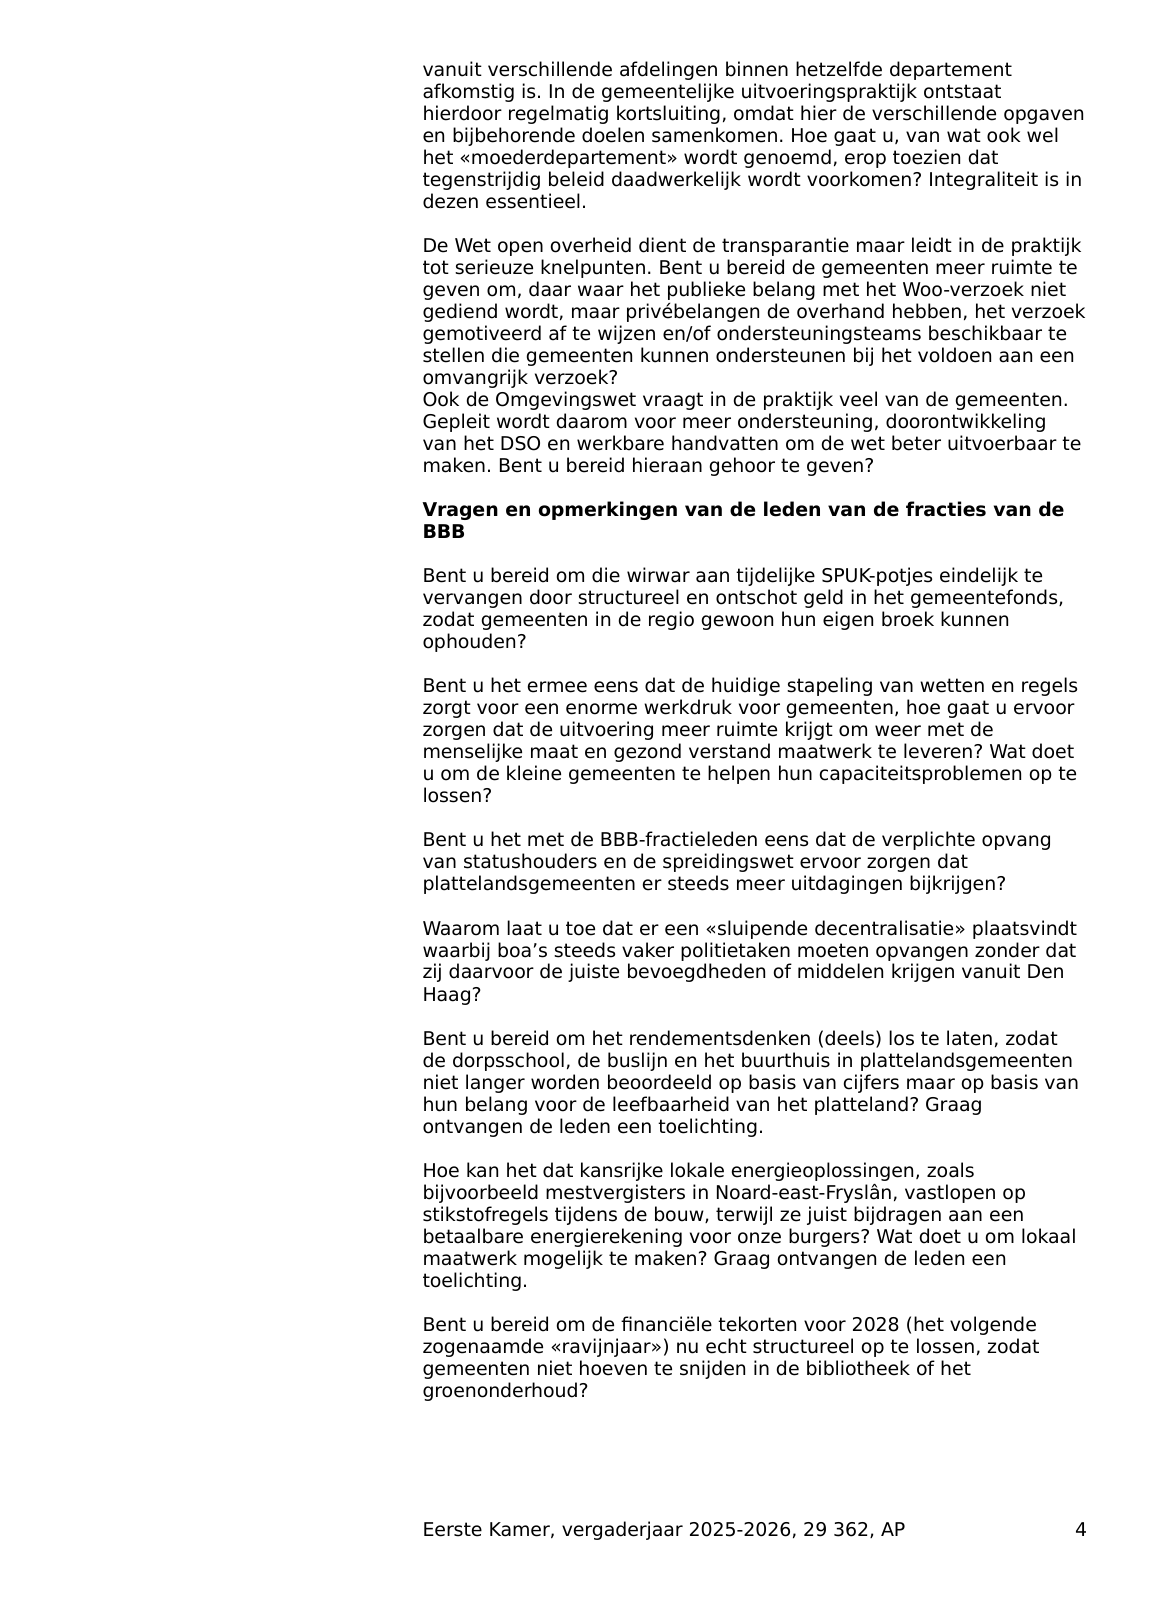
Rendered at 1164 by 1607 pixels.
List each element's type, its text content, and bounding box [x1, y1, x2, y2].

text Ook de Omgevingswet vraagt in de praktijk veel van de gemeenten. Gepleit wordt daarom voor meer ondersteuning, doorontwikkeling van het DSO en werkbare handvatten om de wet beter uitvoerbaar te maken. Bent u bereid hieraan gehoor te geven? [422, 389, 1087, 477]
text Bent u het met de BBB-fractieleden eens dat de verplichte opvang van statushouders en de spreidingswet ervoor zorgen dat plattelandsgemeenten er steeds meer uitdagingen bijkrijgen? [422, 829, 1087, 895]
text Hoe kan het dat kansrijke lokale energieoplossingen, zoals bijvoorbeeld mestvergisters in Noard-east-Fryslân, vastlopen op stikstofregels tijdens de bouw, terwijl ze juist bijdragen aan een betaalbare energierekening voor onze burgers? Wat doet u om lokaal maatwerk mogelijk te maken? Graag ontvangen de leden een toelichting. [422, 1160, 1087, 1292]
text De Wet open overheid dient de transparantie maar leidt in de praktijk tot serieuze knelpunten. Bent u bereid de gemeenten meer ruimte te geven om, daar waar het publieke belang met het Woo-verzoek niet gediend wordt, maar privébelangen de overhand hebben, het verzoek gemotiveerd af te wijzen en/of ondersteuningsteams beschikbaar te stellen die gemeenten kunnen ondersteunen bij het voldoen aan een omvangrijk verzoek? [422, 235, 1087, 389]
text Bent u bereid om het rendementsdenken (deels) los te laten, zodat de dorpsschool, de buslijn en het buurthuis in plattelandsgemeenten niet langer worden beoordeeld op basis van cijfers maar op basis van hun belang voor de leefbaarheid van het platteland? Graag ontvangen de leden een toelichting. [422, 1028, 1087, 1137]
text Bent u het ermee eens dat de huidige stapeling van wetten en regels zorgt voor een enorme werkdruk voor gemeenten, hoe gaat u ervoor zorgen dat de uitvoering meer ruimte krijgt om weer met de menselijke maat en gezond verstand maatwerk te leveren? Wat doet u om de kleine gemeenten te helpen hun capaciteitsproblemen op te lossen? [422, 675, 1087, 807]
text Bent u bereid om de financiële tekorten voor 2028 (het volgende zogenaamde «ravijnjaar») nu echt structureel op te lossen, zodat gemeenten niet hoeven te snijden in de bibliotheek of het groenonderhoud? [422, 1314, 1087, 1402]
text Bent u bereid om die wirwar aan tijdelijke SPUK-potjes eindelijk te vervangen door structureel en ontschot geld in het gemeentefonds, zodat gemeenten in de regio gewoon hun eigen broek kunnen ophouden? [422, 565, 1087, 653]
subtitle Vragen en opmerkingen van de leden van de fracties van de BBB [422, 499, 1087, 543]
text Waarom laat u toe dat er een «sluipende decentralisatie» plaatsvindt waarbij boa’s steeds vaker politietaken moeten opvangen zonder dat zij daarvoor de juiste bevoegdheden of middelen krijgen vanuit Den Haag? [422, 917, 1087, 1005]
text vanuit verschillende afdelingen binnen hetzelfde departement afkomstig is. In de gemeentelijke uitvoeringspraktijk ontstaat hierdoor regelmatig kortsluiting, omdat hier de verschillende opgaven en bijbehorende doelen samenkomen. Hoe gaat u, van wat ook wel het «moederdepartement» wordt genoemd, erop toezien dat tegenstrijdig beleid daadwerkelijk wordt voorkomen? Integraliteit is in dezen essentieel. [422, 59, 1087, 213]
